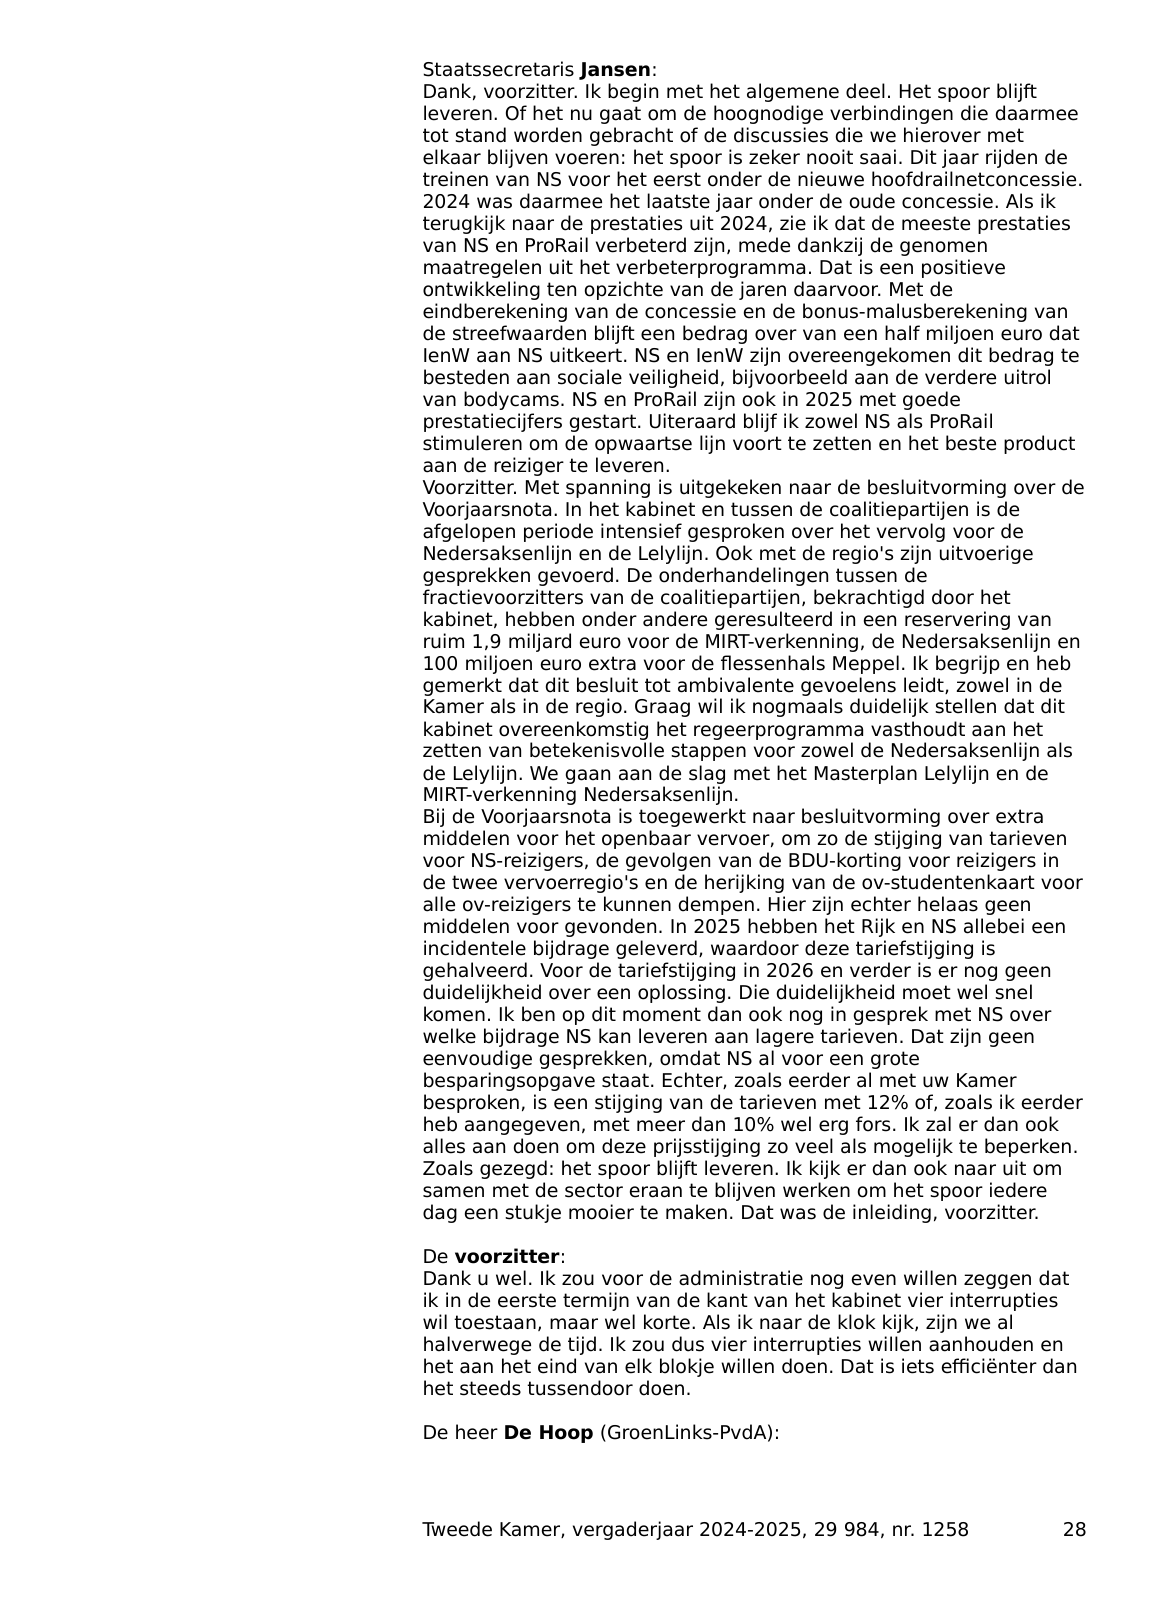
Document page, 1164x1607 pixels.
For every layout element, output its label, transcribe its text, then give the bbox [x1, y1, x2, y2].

text Zoals gezegd: het spoor blijft leveren. Ik kijk er dan ook naar uit om samen met de sector eraan te blijven werken om het spoor iedere dag een stukje mooier te maken. Dat was de inleiding, voorzitter. [422, 1158, 1087, 1224]
text Voorzitter. Met spanning is uitgekeken naar de besluitvorming over de Voorjaarsnota. In het kabinet en tussen de coalitiepartijen is de afgelopen periode intensief gesproken over het vervolg voor de Nedersaksenlijn en de Lelylijn. Ook met de regio's zijn uitvoerige gesprekken gevoerd. De onderhandelingen tussen de fractievoorzitters van de coalitiepartijen, bekrachtigd door het kabinet, hebben onder andere geresulteerd in een reservering van ruim 1,9 miljard euro voor de MIRT-verkenning, de Nedersaksenlijn en 100 miljoen euro extra voor de flessenhals Meppel. Ik begrijp en heb gemerkt dat dit besluit tot ambivalente gevoelens leidt, zowel in de Kamer als in de regio. Graag wil ik nogmaals duidelijk stellen dat dit kabinet overeenkomstig het regeerprogramma vasthoudt aan het zetten van betekenisvolle stappen voor zowel de Nedersaksenlijn als de Lelylijn. We gaan aan de slag met het Masterplan Lelylijn en de MIRT-verkenning Nedersaksenlijn. [422, 477, 1087, 806]
text De voorzitter: [422, 1246, 1087, 1268]
text Staatssecretaris Jansen: [422, 59, 1087, 81]
text De heer De Hoop (GroenLinks-PvdA): [422, 1422, 1087, 1444]
text Dank, voorzitter. Ik begin met het algemene deel. Het spoor blijft leveren. Of het nu gaat om de hoognodige verbindingen die daarmee tot stand worden gebracht of de discussies die we hierover met elkaar blijven voeren: het spoor is zeker nooit saai. Dit jaar rijden de treinen van NS voor het eerst onder de nieuwe hoofdrailnetconcessie. 2024 was daarmee het laatste jaar onder de oude concessie. Als ik terugkijk naar de prestaties uit 2024, zie ik dat de meeste prestaties van NS en ProRail verbeterd zijn, mede dankzij de genomen maatregelen uit het verbeterprogramma. Dat is een positieve ontwikkeling ten opzichte van de jaren daarvoor. Met de eindberekening van de concessie en de bonus-malusberekening van de streefwaarden blijft een bedrag over van een half miljoen euro dat IenW aan NS uitkeert. NS en IenW zijn overeengekomen dit bedrag te besteden aan sociale veiligheid, bijvoorbeeld aan de verdere uitrol van bodycams. NS en ProRail zijn ook in 2025 met goede prestatiecijfers gestart. Uiteraard blijf ik zowel NS als ProRail stimuleren om de opwaartse lijn voort te zetten en het beste product aan de reiziger te leveren. [422, 81, 1087, 477]
text Dank u wel. Ik zou voor de administratie nog even willen zeggen dat ik in de eerste termijn van de kant van het kabinet vier interrupties wil toestaan, maar wel korte. Als ik naar de klok kijk, zijn we al halverwege de tijd. Ik zou dus vier interrupties willen aanhouden en het aan het eind van elk blokje willen doen. Dat is iets efficiënter dan het steeds tussendoor doen. [422, 1268, 1087, 1400]
text Bij de Voorjaarsnota is toegewerkt naar besluitvorming over extra middelen voor het openbaar vervoer, om zo de stijging van tarieven voor NS-reizigers, de gevolgen van de BDU-korting voor reizigers in de twee vervoerregio's en de herijking van de ov-studentenkaart voor alle ov-reizigers te kunnen dempen. Hier zijn echter helaas geen middelen voor gevonden. In 2025 hebben het Rijk en NS allebei een incidentele bijdrage geleverd, waardoor deze tariefstijging is gehalveerd. Voor de tariefstijging in 2026 en verder is er nog geen duidelijkheid over een oplossing. Die duidelijkheid moet wel snel komen. Ik ben op dit moment dan ook nog in gesprek met NS over welke bijdrage NS kan leveren aan lagere tarieven. Dat zijn geen eenvoudige gesprekken, omdat NS al voor een grote besparingsopgave staat. Echter, zoals eerder al met uw Kamer besproken, is een stijging van de tarieven met 12% of, zoals ik eerder heb aangegeven, met meer dan 10% wel erg fors. Ik zal er dan ook alles aan doen om deze prijsstijging zo veel als mogelijk te beperken. [422, 806, 1087, 1158]
